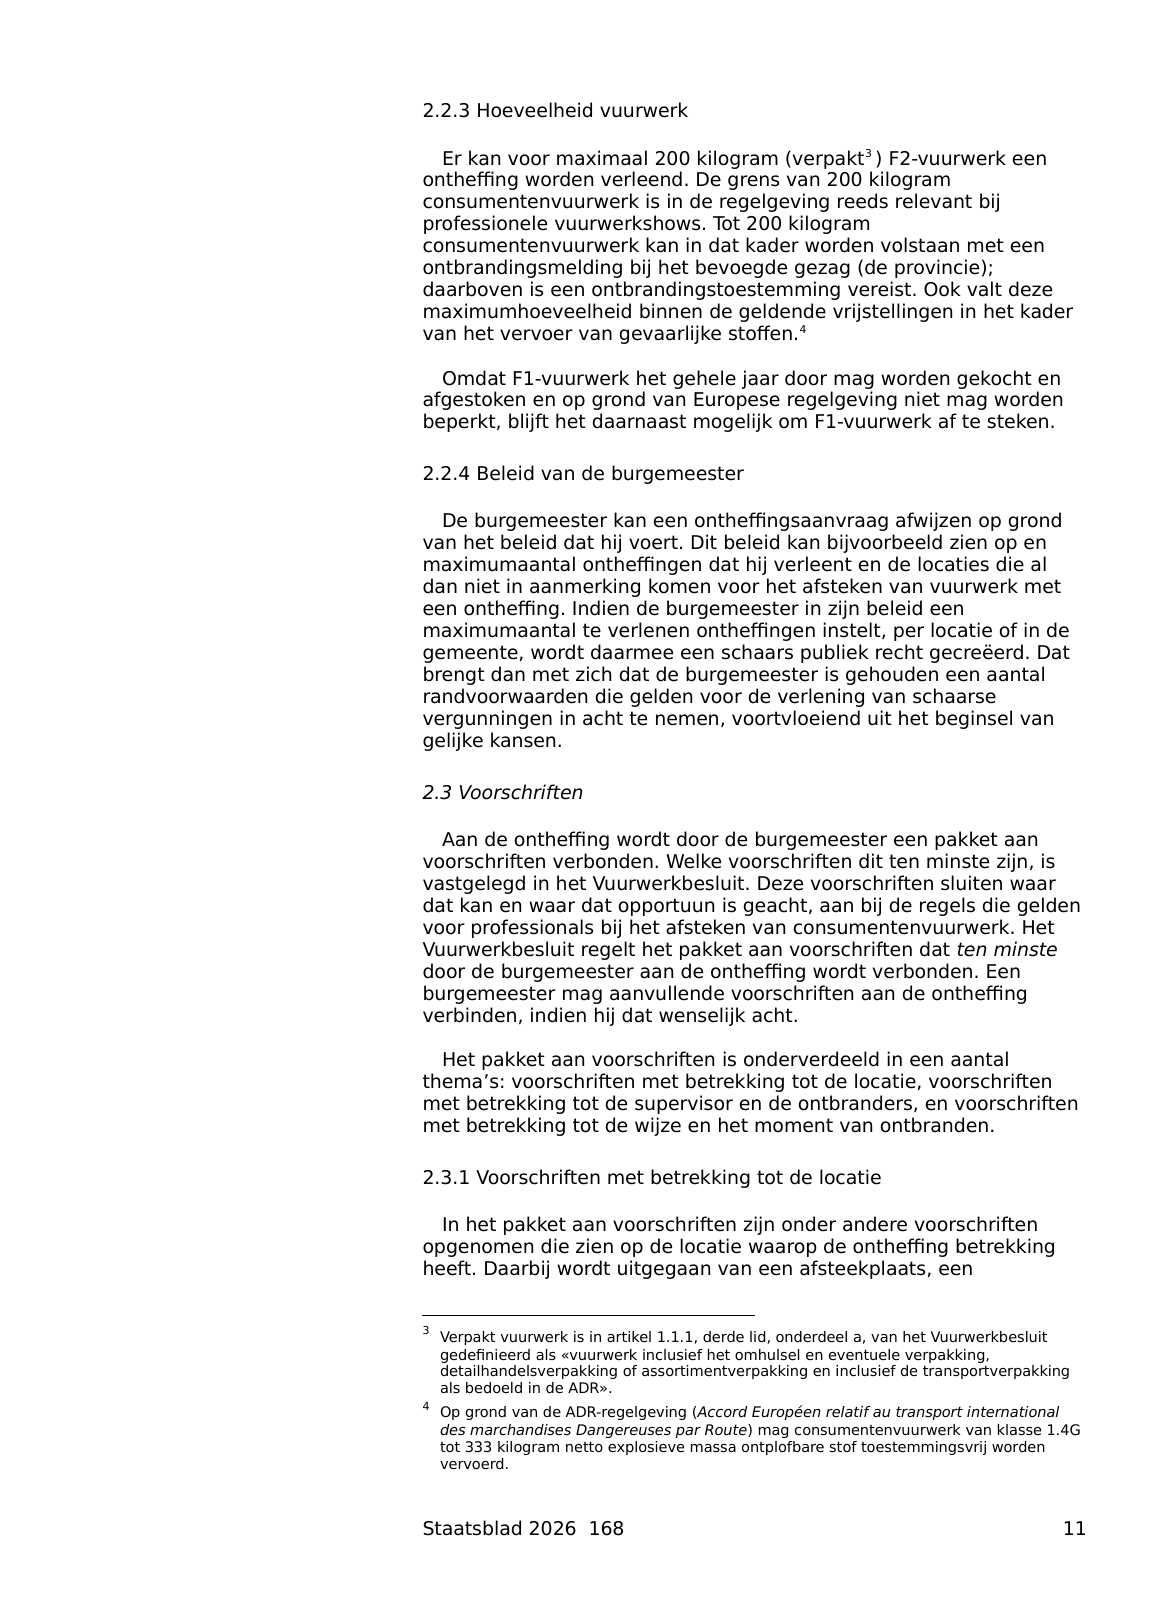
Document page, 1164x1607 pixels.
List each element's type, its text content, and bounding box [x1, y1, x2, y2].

text Verpakt vuurwerk is in artikel 1.1.1, derde lid, onderdeel a, van het Vuurwerkbesluit gedefinieerd als «vuurwerk inclusief het omhulsel en eventuele verpakking, detailhandelsverpakking of assortimentverpakking en inclusief de transportverpakking als bedoeld in de ADR». [422, 1324, 1087, 1397]
subtitle 2.3.1 Voorschriften met betrekking tot de locatie [422, 1167, 1087, 1189]
text Aan de ontheffing wordt door de burgemeester een pakket aan voorschriften verbonden. Welke voorschriften dit ten minste zijn, is vastgelegd in het Vuurwerkbesluit. Deze voorschriften sluiten waar dat kan en waar dat opportuun is geacht, aan bij de regels die gelden voor professionals bij het afsteken van consumentenvuurwerk. Het Vuurwerkbesluit regelt het pakket aan voorschriften dat ten minste door de burgemeester aan de ontheffing wordt verbonden. Een burgemeester mag aanvullende voorschriften aan de ontheffing verbinden, indien hij dat wenselijk acht. [422, 829, 1087, 1027]
subtitle 2.3 Voorschriften [422, 782, 1087, 804]
text De burgemeester kan een ontheffingsaanvraag afwijzen op grond van het beleid dat hij voert. Dit beleid kan bijvoorbeeld zien op en maximumaantal ontheffingen dat hij verleent en de locaties die al dan niet in aanmerking komen voor het afsteken van vuurwerk met een ontheffing. Indien de burgemeester in zijn beleid een maximumaantal te verlenen ontheffingen instelt, per locatie of in de gemeente, wordt daarmee een schaars publiek recht gecreëerd. Dat brengt dan met zich dat de burgemeester is gehouden een aantal randvoorwaarden die gelden voor de verlening van schaarse vergunningen in acht te nemen, voortvloeiend uit het beginsel van gelijke kansen. [422, 510, 1087, 752]
text Er kan voor maximaal 200 kilogram (verpakt) F2-vuurwerk een ontheffing worden verleend. De grens van 200 kilogram consumentenvuurwerk is in de regelgeving reeds relevant bij professionele vuurwerkshows. Tot 200 kilogram consumentenvuurwerk kan in dat kader worden volstaan met een ontbrandingsmelding bij het bevoegde gezag (de provincie); daarboven is een ontbrandingstoestemming vereist. Ook valt deze maximumhoeveelheid binnen de geldende vrijstellingen in het kader van het vervoer van gevaarlijke stoffen. [422, 147, 1087, 345]
subtitle 2.2.4 Beleid van de burgemeester [422, 463, 1087, 485]
text Op grond van de ADR-regelgeving (Accord Européen relatif au transport international des marchandises Dangereuses par Route) mag consumentenvuurwerk van klasse 1.4G tot 333 kilogram netto explosieve massa ontplofbare stof toestemmingsvrij worden vervoerd. [422, 1400, 1087, 1473]
text In het pakket aan voorschriften zijn onder andere voorschriften opgenomen die zien op de locatie waarop de ontheffing betrekking heeft. Daarbij wordt uitgegaan van een afsteekplaats, een [422, 1214, 1087, 1280]
text Omdat F1-vuurwerk het gehele jaar door mag worden gekocht en afgestoken en op grond van Europese regelgeving niet mag worden beperkt, blijft het daarnaast mogelijk om F1-vuurwerk af te steken. [422, 367, 1087, 433]
text Het pakket aan voorschriften is onderverdeeld in een aantal thema’s: voorschriften met betrekking tot de locatie, voorschriften met betrekking tot de supervisor en de ontbranders, en voorschriften met betrekking tot de wijze en het moment van ontbranden. [422, 1049, 1087, 1137]
subtitle 2.2.3 Hoeveelheid vuurwerk [422, 100, 1087, 122]
